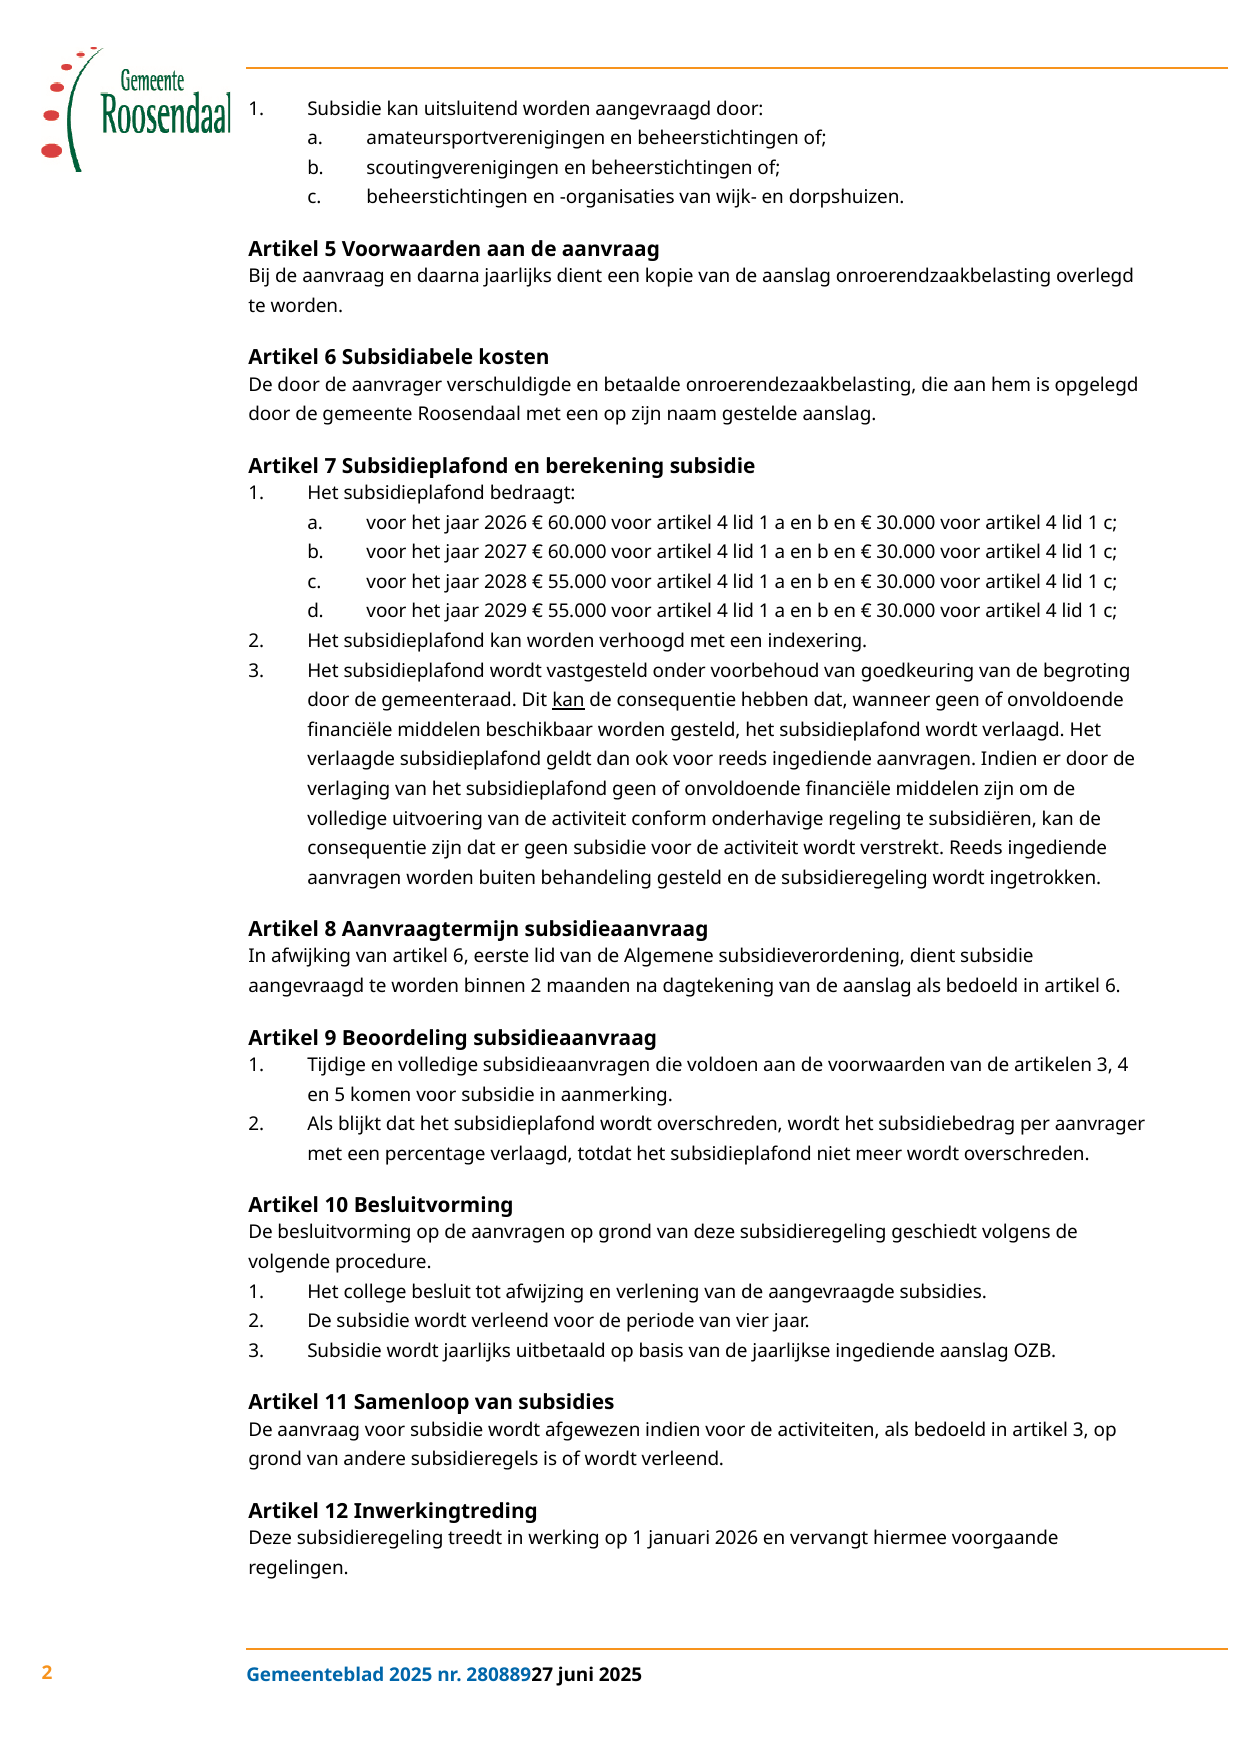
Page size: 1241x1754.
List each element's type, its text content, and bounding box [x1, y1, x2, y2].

text Deze subsidieregeling treedt in werking op 1 januari 2026 en vervangt hiermee voorgaande regelingen. [248, 1524, 1152, 1580]
text Artikel 7 Subsidieplafond en berekening subsidie [248, 451, 1152, 479]
list De subsidie wordt verleend voor de periode van vier jaar. [248, 1307, 1152, 1333]
list voor het jaar 2026 € 60.000 voor artikel 4 lid 1 a en b en € 30.000 voor artikel 4 lid 1 c; [307, 509, 1152, 534]
text Artikel 12 Inwerkingtreding [248, 1496, 1152, 1524]
text De besluitvorming op de aanvragen op grond van deze subsidieregeling geschiedt volgens de volgende procedure. [248, 1219, 1152, 1274]
list Het college besluit tot afwijzing en verlening van de aangevraagde subsidies. [248, 1278, 1152, 1304]
text Bij de aanvraag en daarna jaarlijks dient een kopie van de aanslag onroerendzaakbelasting overlegd te worden. [248, 262, 1152, 318]
list Het subsidieplafond wordt vastgesteld onder voorbehoud van goedkeuring van de begroting door de gemeenteraad. Dit kan de consequentie hebben dat, wanneer geen of onvoldoende financiële middelen beschikbaar worden gesteld, het subsidieplafond wordt verlaagd. Het verlaagde subsidieplafond geldt dan ook voor reeds ingediende aanvragen. Indien er door de verlaging van het subsidieplafond geen of onvoldoende financiële middelen zijn om de volledige uitvoering van de activiteit conform onderhavige regeling te subsidiëren, kan de consequentie zijn dat er geen subsidie voor de activiteit wordt verstrekt. Reeds ingediende aanvragen worden buiten behandeling gesteld en de subsidieregeling wordt ingetrokken. [248, 657, 1152, 889]
list Subsidie kan uitsluitend worden aangevraagd door: [248, 95, 1152, 121]
text Artikel 10 Besluitvorming [248, 1190, 1152, 1219]
picture [41, 47, 231, 172]
list amateursportverenigingen en beheerstichtingen of; [307, 124, 1152, 150]
text Artikel 8 Aanvraagtermijn subsidieaanvraag [248, 914, 1152, 943]
list scoutingverenigingen en beheerstichtingen of; [307, 154, 1152, 180]
text De door de aanvrager verschuldigde en betaalde onroerendezaakbelasting, die aan hem is opgelegd door de gemeente Roosendaal met een op zijn naam gestelde aanslag. [248, 371, 1152, 426]
text Artikel 5 Voorwaarden aan de aanvraag [248, 234, 1152, 262]
text De aanvraag voor subsidie wordt afgewezen indien voor de activiteiten, als bedoeld in artikel 3, op grond van andere subsidieregels is of wordt verleend. [248, 1416, 1152, 1471]
list voor het jaar 2029 € 55.000 voor artikel 4 lid 1 a en b en € 30.000 voor artikel 4 lid 1 c; [307, 598, 1152, 623]
list Subsidie wordt jaarlijks uitbetaald op basis van de jaarlijkse ingediende aanslag OZB. [248, 1337, 1152, 1363]
list Het subsidieplafond bedraagt: [248, 479, 1152, 505]
list Tijdige en volledige subsidieaanvragen die voldoen aan de voorwaarden van de artikelen 3, 4 en 5 komen voor subsidie in aanmerking. [248, 1051, 1152, 1106]
text In afwijking van artikel 6, eerste lid van de Algemene subsidieverordening, dient subsidie aangevraagd te worden binnen 2 maanden na dagtekening van de aanslag als bedoeld in artikel 6. [248, 943, 1152, 998]
list Als blijkt dat het subsidieplafond wordt overschreden, wordt het subsidiebedrag per aanvrager met een percentage verlaagd, totdat het subsidieplafond niet meer wordt overschreden. [248, 1110, 1152, 1166]
text Artikel 11 Samenloop van subsidies [248, 1387, 1152, 1416]
list voor het jaar 2028 € 55.000 voor artikel 4 lid 1 a en b en € 30.000 voor artikel 4 lid 1 c; [307, 568, 1152, 594]
list beheerstichtingen en -organisaties van wijk- en dorpshuizen. [307, 183, 1152, 209]
list voor het jaar 2027 € 60.000 voor artikel 4 lid 1 a en b en € 30.000 voor artikel 4 lid 1 c; [307, 538, 1152, 564]
text Artikel 9 Beoordeling subsidieaanvraag [248, 1023, 1152, 1051]
list Het subsidieplafond kan worden verhoogd met een indexering. [248, 627, 1152, 653]
text Artikel 6 Subsidiabele kosten [248, 342, 1152, 371]
